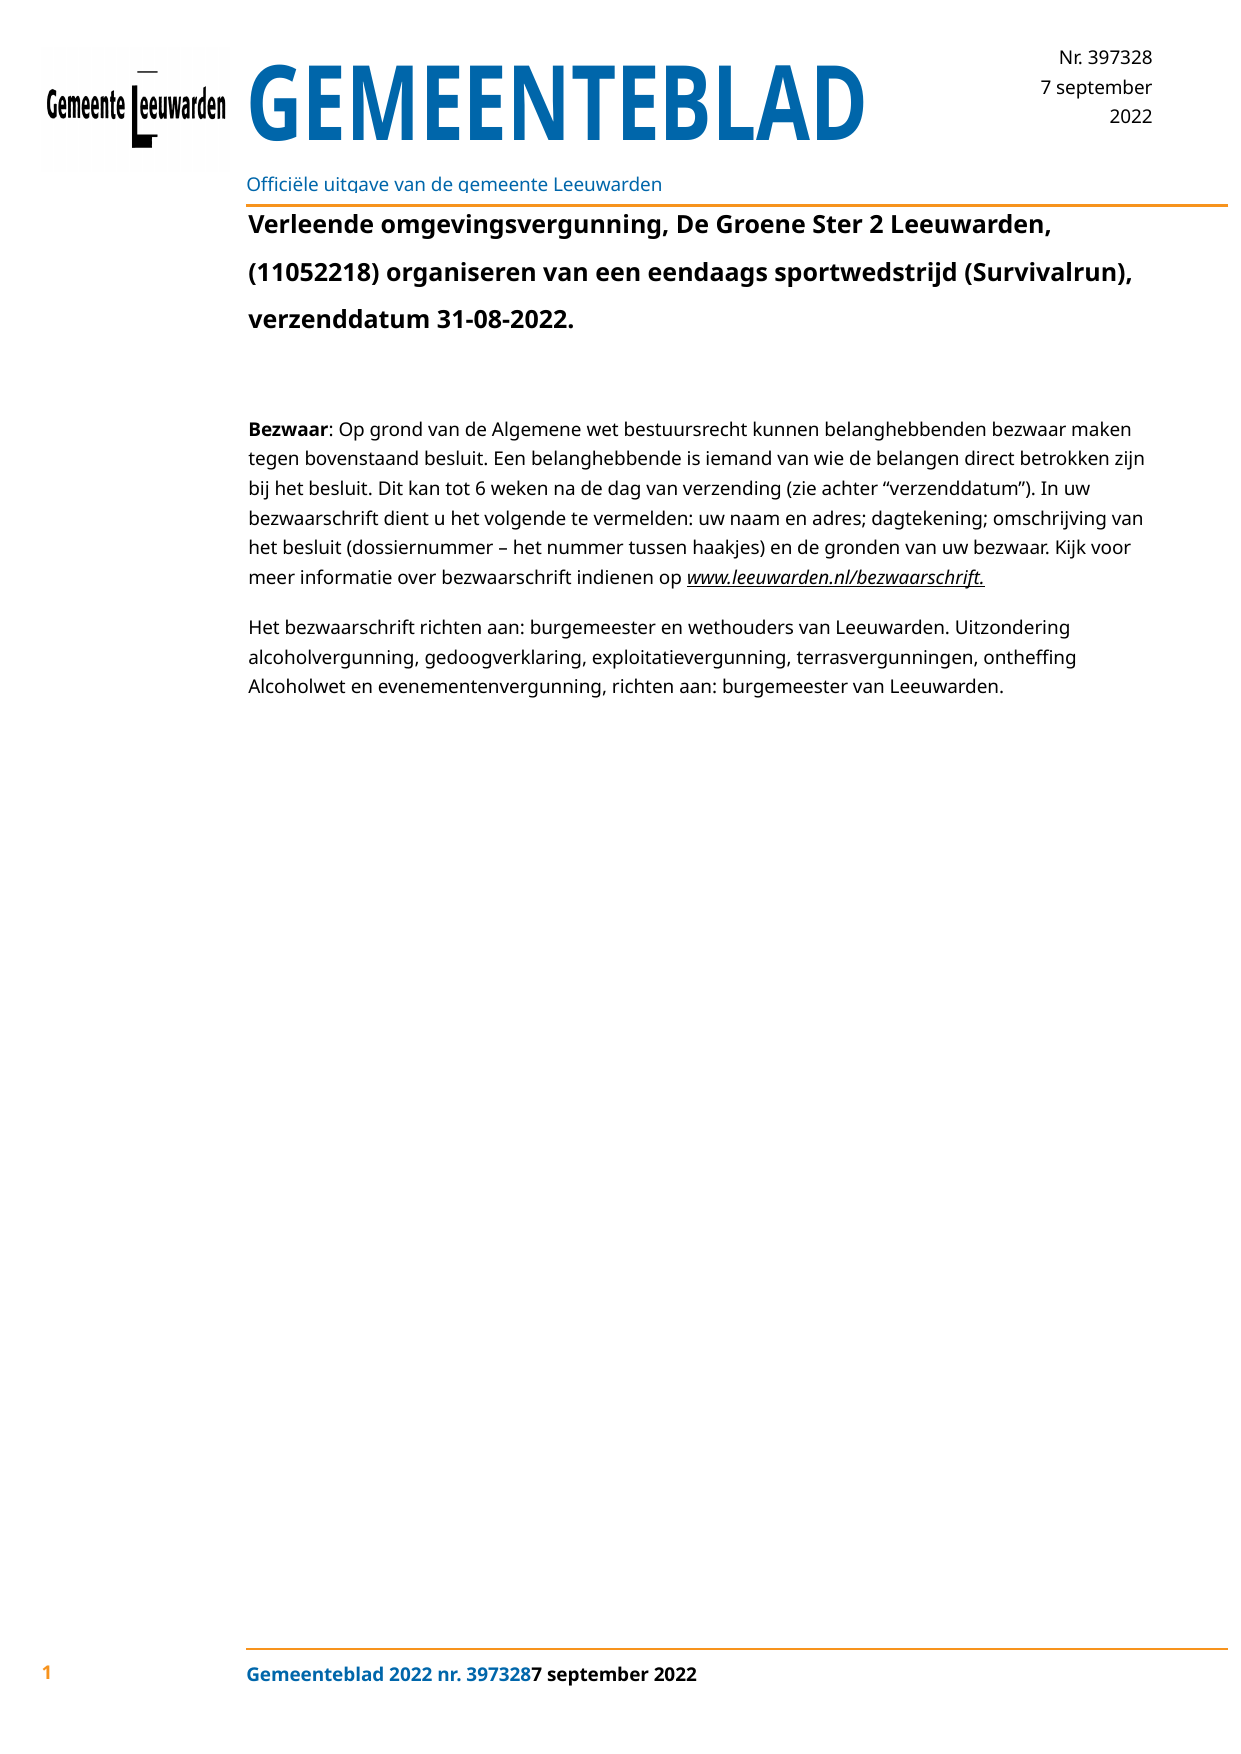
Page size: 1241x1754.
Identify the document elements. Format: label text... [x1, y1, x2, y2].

text Verleende omgevingsvergunning, De Groene Ster 2 Leeuwarden, (11052218) organiseren van een eendaags sportwedstrijd (Survivalrun), verzenddatum 31-08-2022. [248, 207, 1152, 336]
text Het bezwaarschrift richten aan: burgemeester en wethouders van Leeuwarden. Uitzondering alcoholvergunning, gedoogverklaring, exploitatievergunning, terrasvergunningen, ontheffing Alcoholwet en evenementenvergunning, richten aan: burgemeester van Leeuwarden. [248, 614, 1152, 699]
text Bezwaar: Op grond van de Algemene wet bestuursrecht kunnen belanghebbenden bezwaar maken tegen bovenstaand besluit. Een belanghebbende is iemand van wie de belangen direct betrokken zijn bij het besluit. Dit kan tot 6 weken na de dag van verzending (zie achter “verzenddatum”). In uw bezwaarschrift dient u het volgende te vermelden: uw naam en adres; dagtekening; omschrijving van het besluit (dossiernummer – het nummer tussen haakjes) en de gronden van uw bezwaar. Kijk voor meer informatie over bezwaarschrift indienen op www.leeuwarden.nl/bezwaarschrift. [248, 416, 1152, 589]
picture [41, 47, 231, 172]
